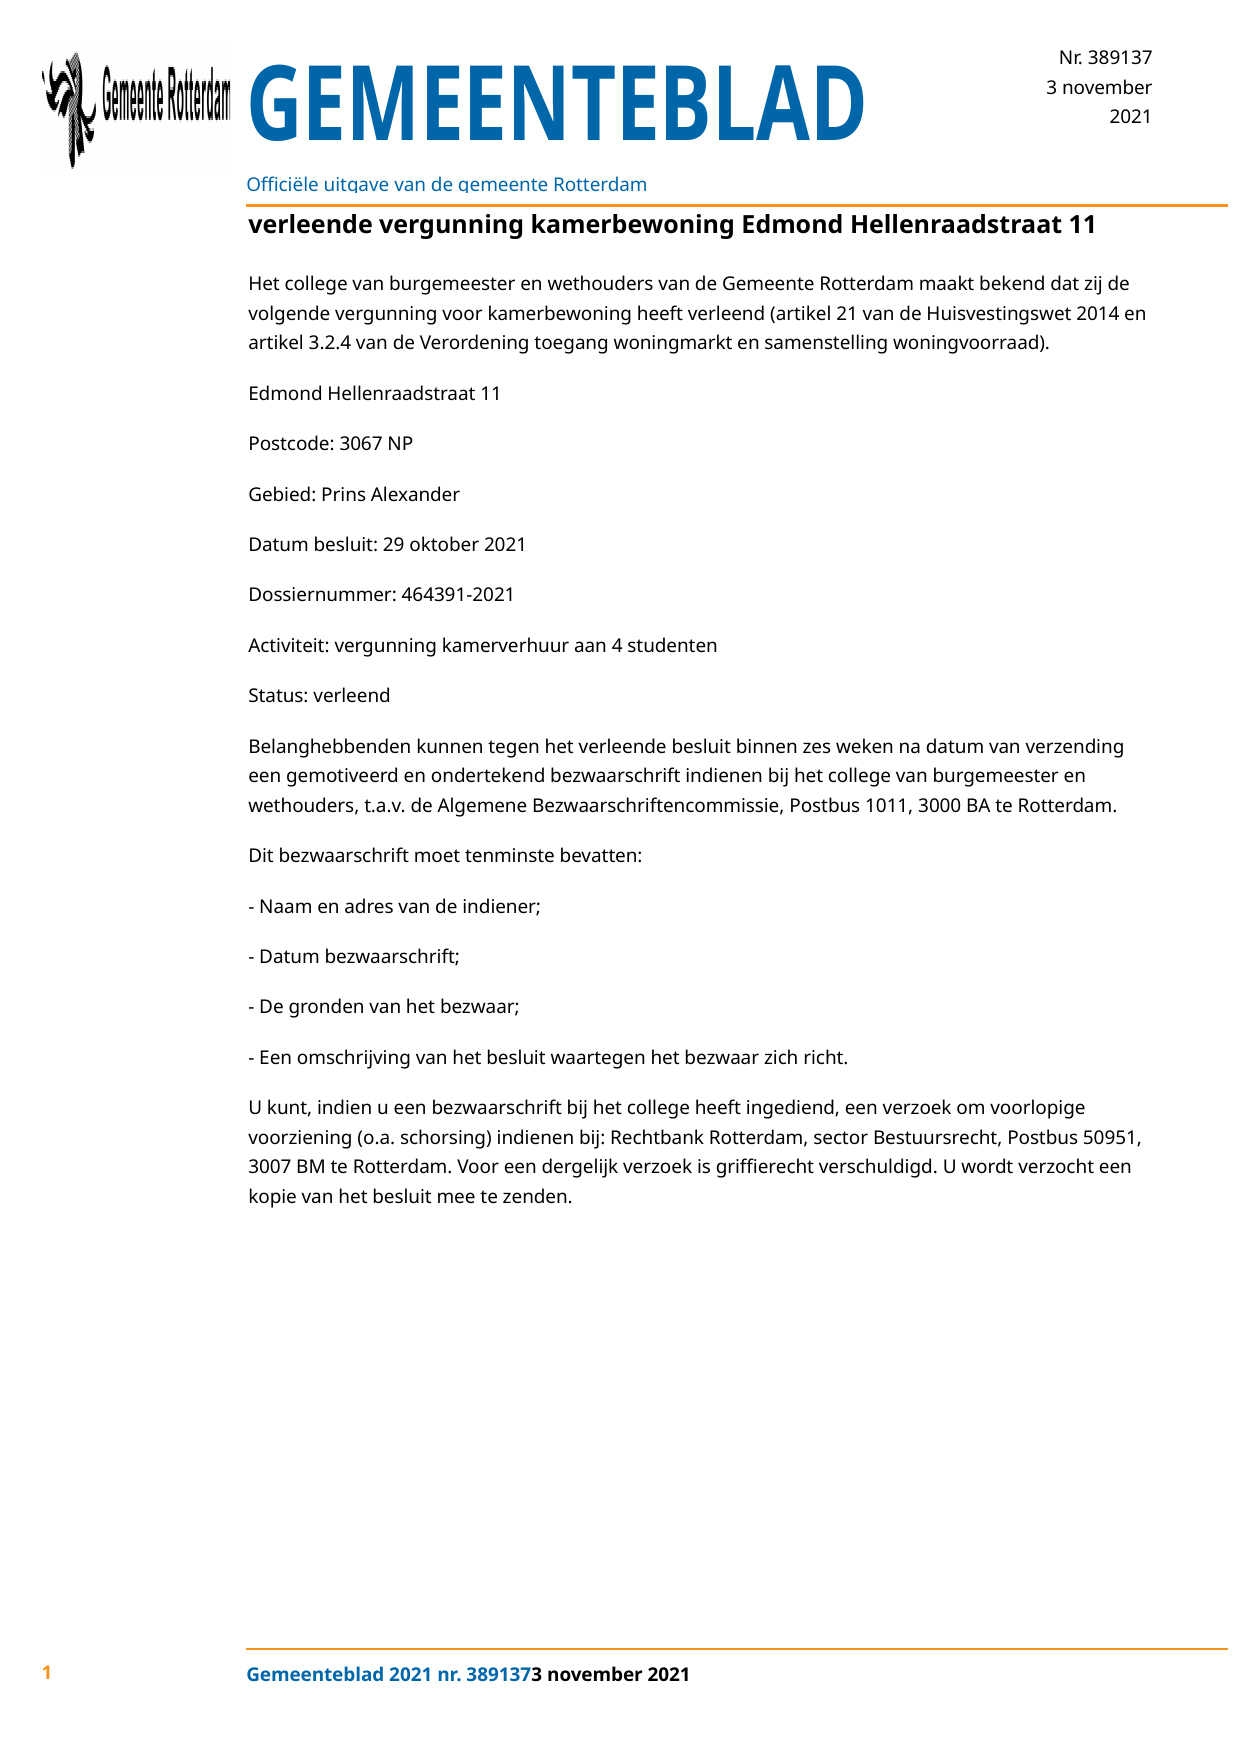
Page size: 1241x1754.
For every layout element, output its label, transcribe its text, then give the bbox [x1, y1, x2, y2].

text - Naam en adres van de indiener; [248, 893, 1152, 918]
text Datum besluit: 29 oktober 2021 [248, 531, 1152, 557]
picture [41, 47, 231, 172]
text - Een omschrijving van het besluit waartegen het bezwaar zich richt. [248, 1044, 1152, 1070]
text Status: verleend [248, 682, 1152, 708]
text Edmond Hellenraadstraat 11 [248, 380, 1152, 406]
text Postcode: 3067 NP [248, 430, 1152, 456]
text U kunt, indien u een bezwaarschrift bij het college heeft ingediend, een verzoek om voorlopige voorziening (o.a. schorsing) indienen bij: Rechtbank Rotterdam, sector Bestuursrecht, Postbus 50951, 3007 BM te Rotterdam. Voor een dergelijk verzoek is griffierecht verschuldigd. U wordt verzocht een kopie van het besluit mee te zenden. [248, 1094, 1152, 1209]
text - Datum bezwaarschrift; [248, 943, 1152, 969]
text Het college van burgemeester en wethouders van de Gemeente Rotterdam maakt bekend dat zij de volgende vergunning voor kamerbewoning heeft verleend (artikel 21 van de Huisvestingswet 2014 en artikel 3.2.4 van de Verordening toegang woningmarkt en samenstelling woningvoorraad). [248, 270, 1152, 355]
text Dit bezwaarschrift moet tenminste bevatten: [248, 842, 1152, 868]
text Activiteit: vergunning kamerverhuur aan 4 studenten [248, 632, 1152, 658]
text verleende vergunning kamerbewoning Edmond Hellenraadstraat 11 [248, 207, 1152, 241]
text Gebied: Prins Alexander [248, 481, 1152, 506]
text - De gronden van het bezwaar; [248, 994, 1152, 1019]
text Dossiernummer: 464391-2021 [248, 582, 1152, 607]
text Belanghebbenden kunnen tegen het verleende besluit binnen zes weken na datum van verzending een gemotiveerd en ondertekend bezwaarschrift indienen bij het college van burgemeester en wethouders, t.a.v. de Algemene Bezwaarschriftencommissie, Postbus 1011, 3000 BA te Rotterdam. [248, 733, 1152, 818]
